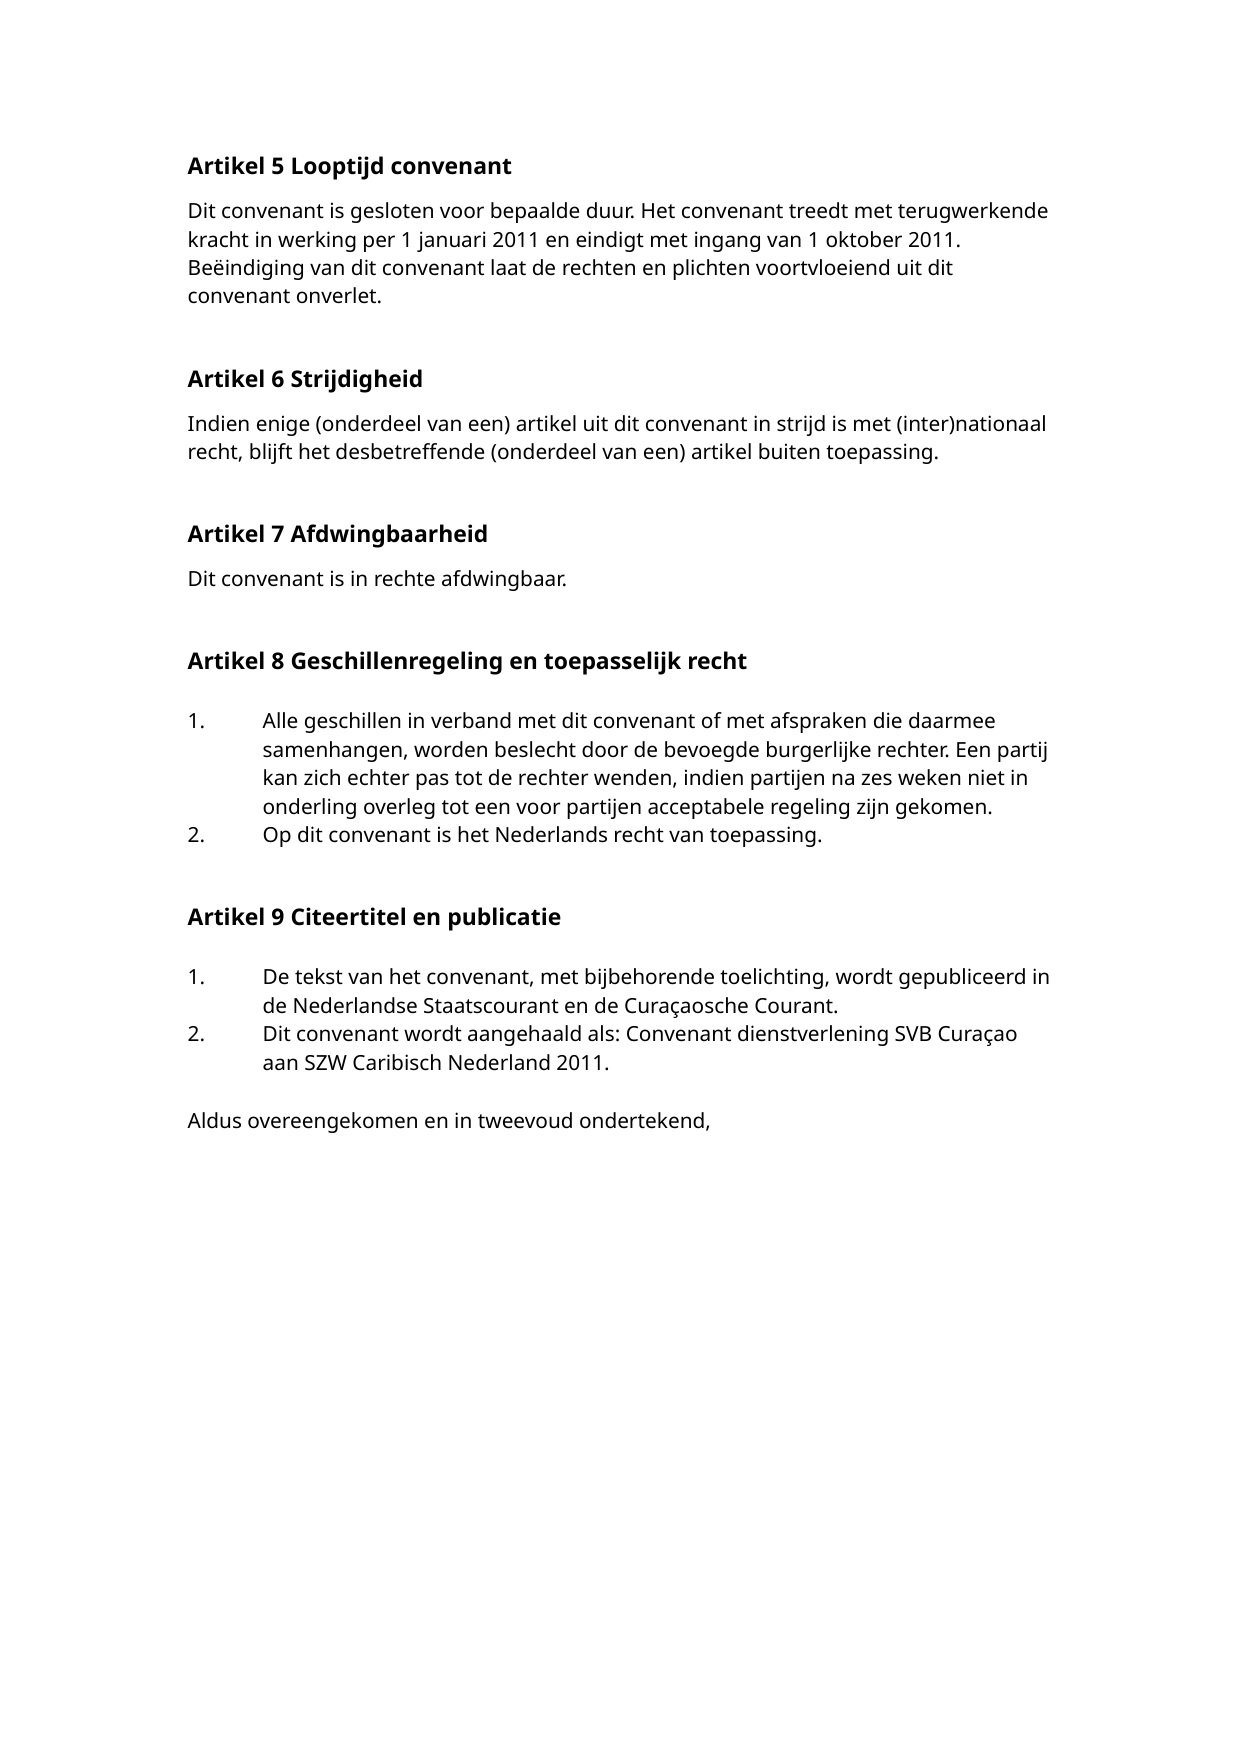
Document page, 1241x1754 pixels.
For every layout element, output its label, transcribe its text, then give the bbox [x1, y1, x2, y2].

list Op dit convenant is het Nederlands recht van toepassing. [187, 820, 1053, 849]
list De tekst van het convenant, met bijbehorende toelichting, wordt gepubliceerd in de Nederlandse Staatscourant en de Curaçaosche Courant. [187, 962, 1053, 1019]
text Dit convenant is in rechte afdwingbaar. [187, 564, 1053, 593]
subtitle Artikel 9 Citeertitel en publicatie [187, 901, 1053, 932]
subtitle Artikel 8 Geschillenregeling en toepasselijk recht [187, 645, 1053, 677]
subtitle Artikel 5 Looptijd convenant [187, 150, 1053, 181]
list Alle geschillen in verband met dit convenant of met afspraken die daarmee samenhangen, worden beslecht door de bevoegde burgerlijke rechter. Een partij kan zich echter pas tot de rechter wenden, indien partijen na zes weken niet in onderling overleg tot een voor partijen acceptabele regeling zijn gekomen. [187, 707, 1053, 820]
subtitle Artikel 6 Strijdigheid [187, 362, 1053, 394]
text Dit convenant is gesloten voor bepaalde duur. Het convenant treedt met terugwerkende kracht in werking per 1 januari 2011 en eindigt met ingang van 1 oktober 2011. Beëindiging van dit convenant laat de rechten en plichten voortvloeiend uit dit convenant onverlet. [187, 196, 1053, 310]
subtitle Artikel 7 Afdwingbaarheid [187, 518, 1053, 549]
text Indien enige (onderdeel van een) artikel uit dit convenant in strijd is met (inter)nationaal recht, blijft het desbetreffende (onderdeel van een) artikel buiten toepassing. [187, 409, 1053, 466]
text Aldus overeengekomen en in tweevoud ondertekend, [187, 1106, 1053, 1135]
list Dit convenant wordt aangehaald als: Convenant dienstverlening SVB Curaçao aan SZW Caribisch Nederland 2011. [187, 1019, 1053, 1076]
